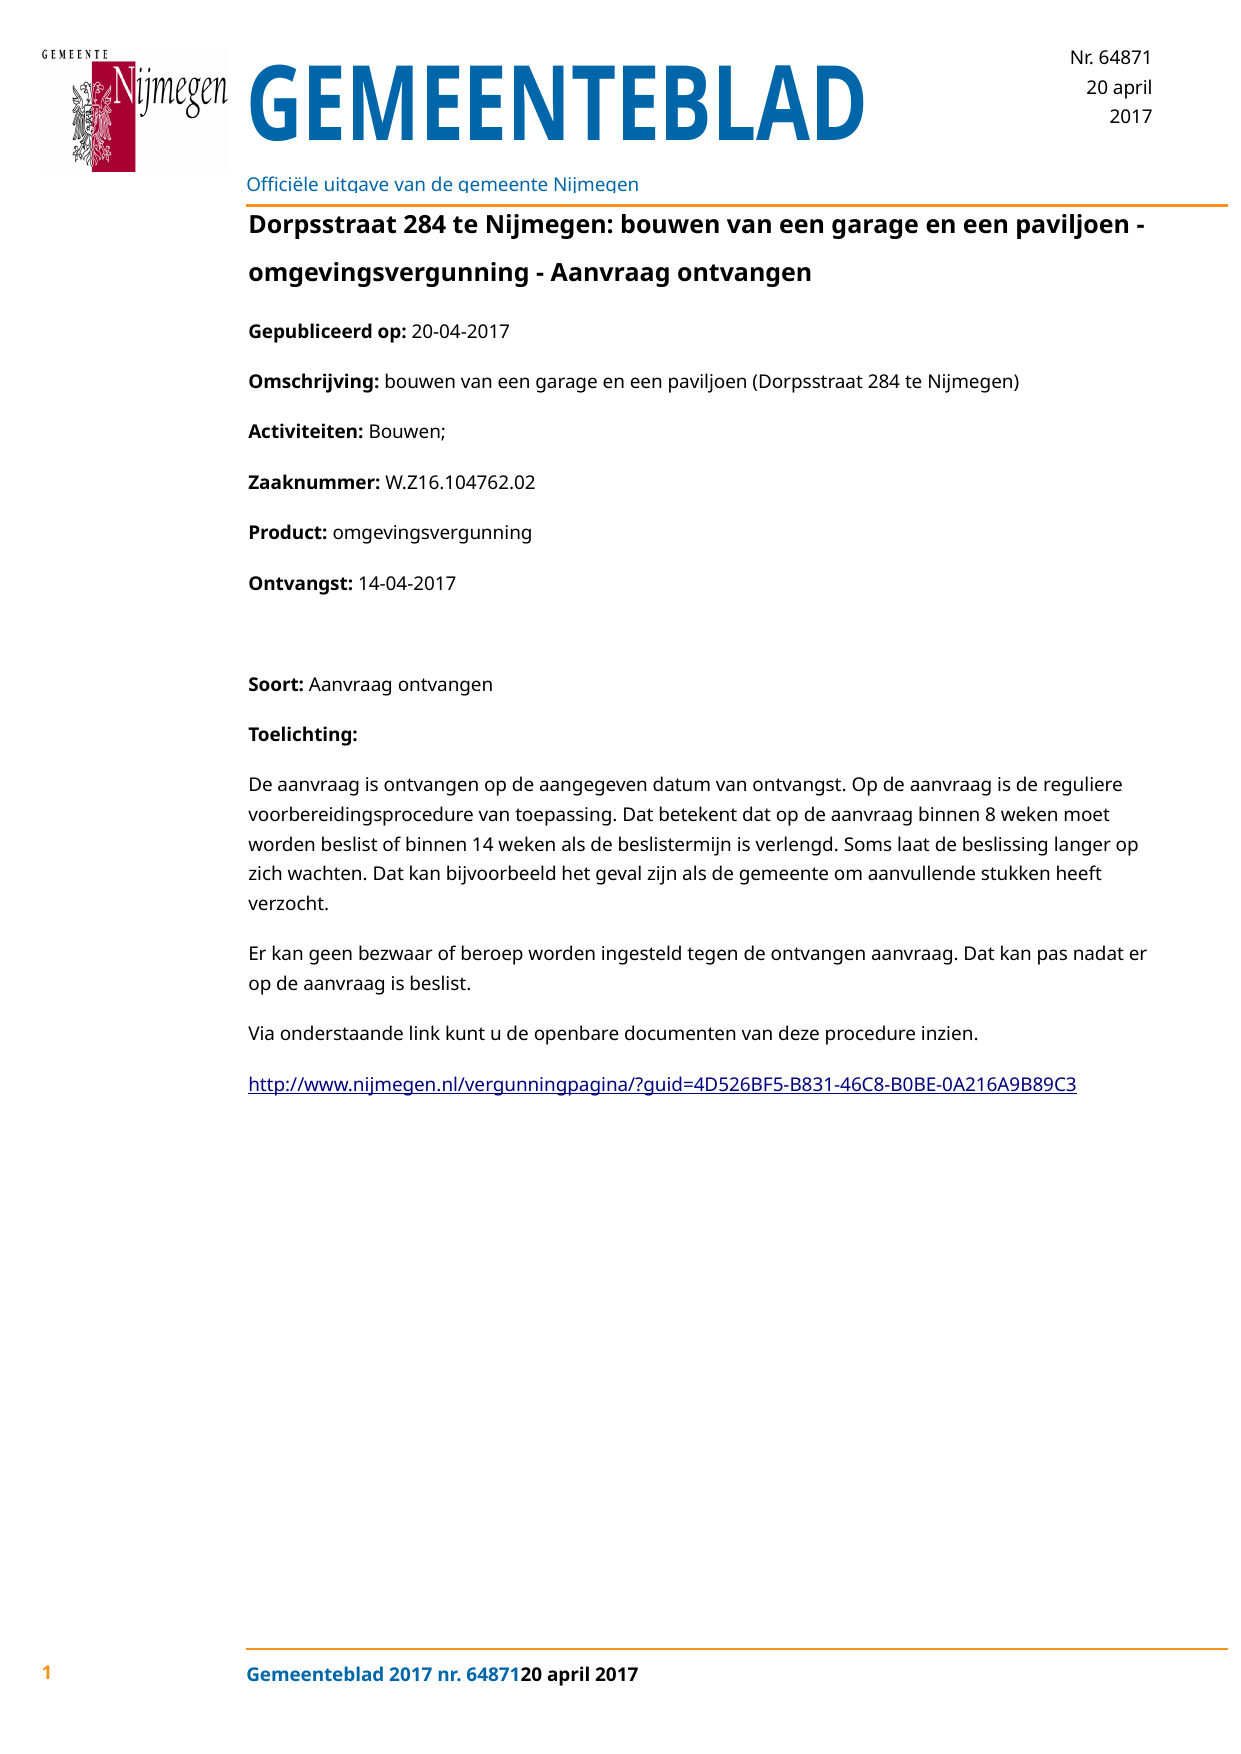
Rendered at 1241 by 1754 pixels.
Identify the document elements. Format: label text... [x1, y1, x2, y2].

text Dorpsstraat 284 te Nijmegen: bouwen van een garage en een paviljoen - omgevingsvergunning - Aanvraag ontvangen [248, 207, 1152, 288]
text Er kan geen bezwaar of beroep worden ingesteld tegen de ontvangen aanvraag. Dat kan pas nadat er op de aanvraag is beslist. [248, 940, 1152, 996]
text Omschrijving: bouwen van een garage en een paviljoen (Dorpsstraat 284 te Nijmegen) [248, 368, 1152, 394]
text De aanvraag is ontvangen op de aangegeven datum van ontvangst. Op de aanvraag is de reguliere voorbereidingsprocedure van toepassing. Dat betekent dat op de aanvraag binnen 8 weken moet worden beslist of binnen 14 weken als de beslistermijn is verlengd. Soms laat de beslissing langer op zich wachten. Dat kan bijvoorbeeld het geval zijn als de gemeente om aanvullende stukken heeft verzocht. [248, 772, 1152, 916]
text Ontvangst: 14-04-2017 [248, 570, 1152, 596]
text Via onderstaande link kunt u de openbare documenten van deze procedure inzien. [248, 1020, 1152, 1046]
picture [41, 47, 231, 172]
text http://www.nijmegen.nl/vergunningpagina/?guid=4D526BF5-B831-46C8-B0BE-0A216A9B89C3 [248, 1071, 1152, 1097]
text Gepubliceerd op: 20-04-2017 [248, 318, 1152, 344]
text Activiteiten: Bouwen; [248, 419, 1152, 444]
text Product: omgevingsvergunning [248, 519, 1152, 545]
text Zaaknummer: W.Z16.104762.02 [248, 469, 1152, 495]
text Toelichting: [248, 721, 1152, 747]
text Soort: Aanvraag ontvangen [248, 671, 1152, 697]
